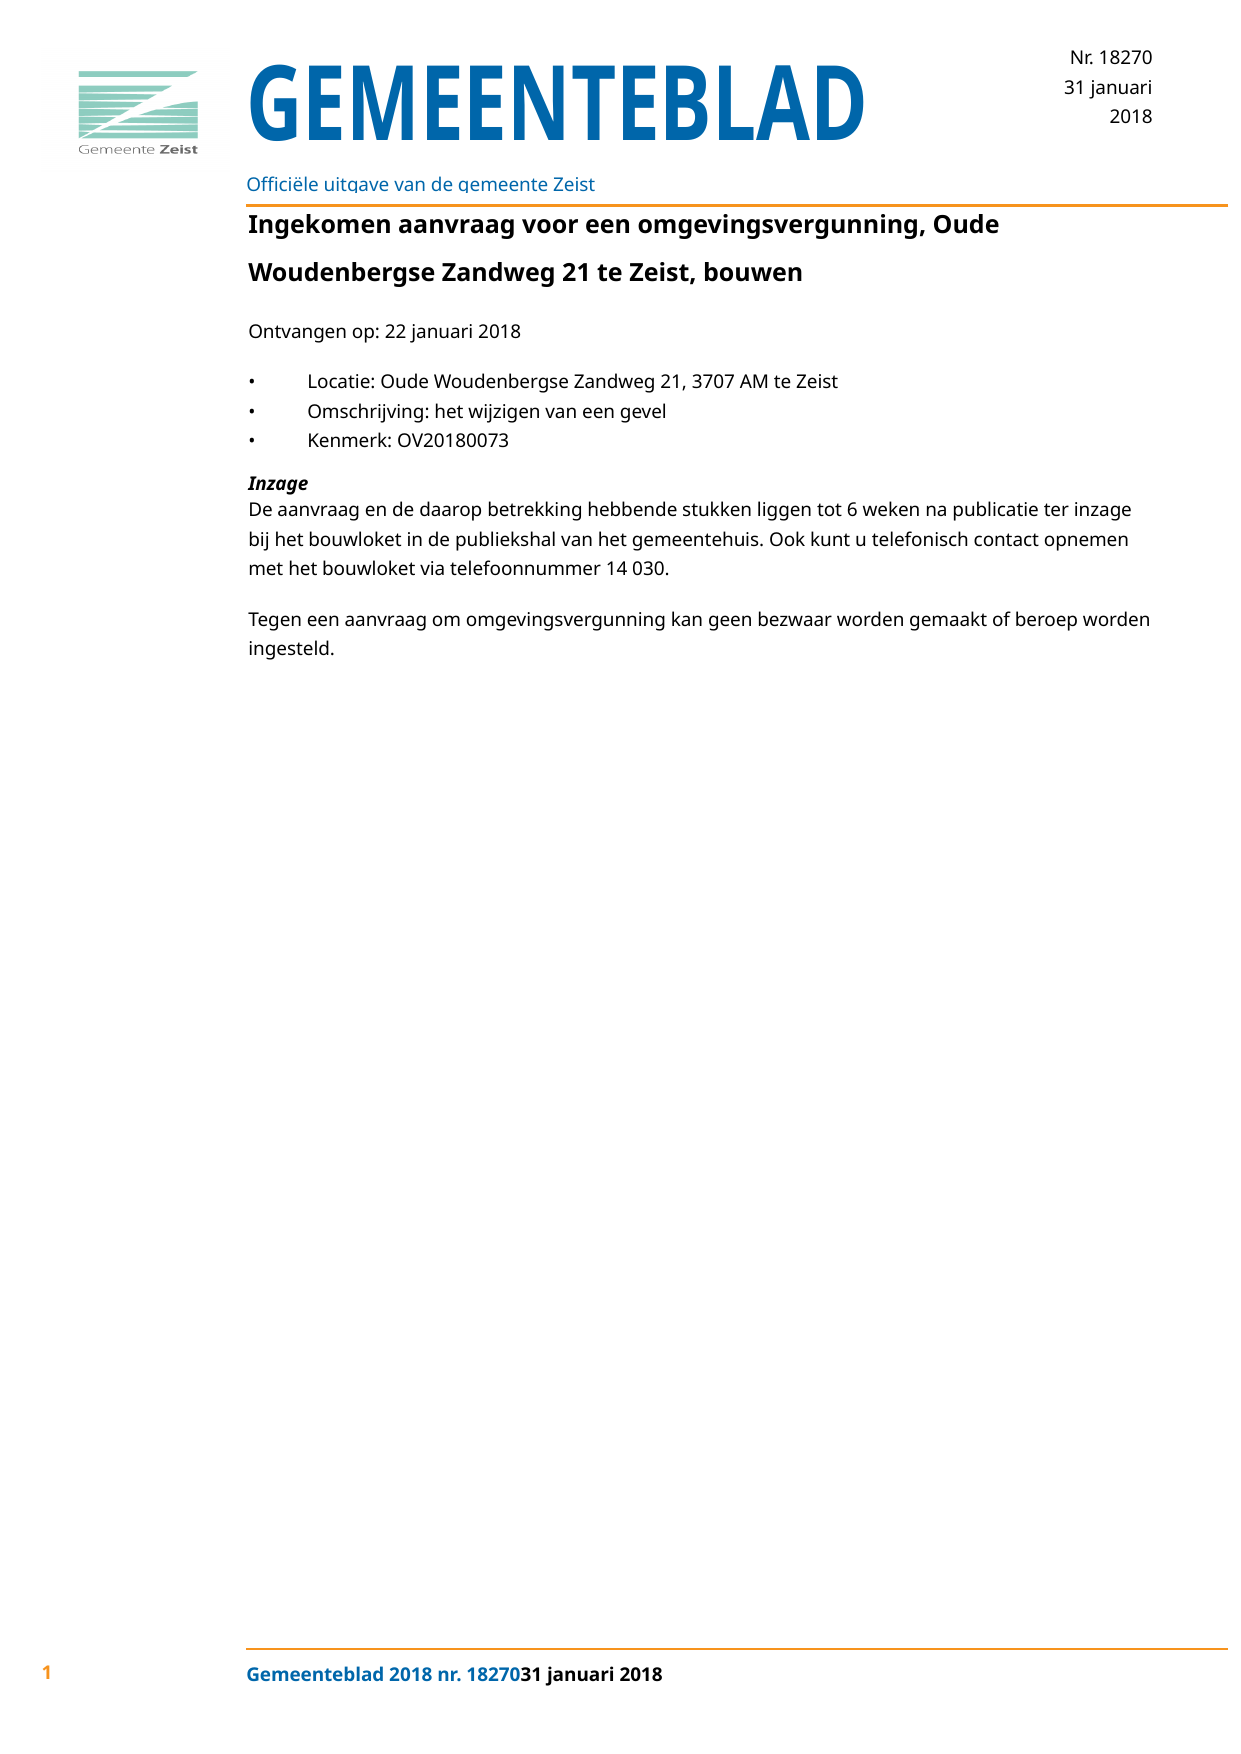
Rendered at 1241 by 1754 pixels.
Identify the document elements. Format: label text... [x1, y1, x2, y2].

list Locatie: Oude Woudenbergse Zandweg 21, 3707 AM te Zeist [248, 368, 1152, 394]
text Inzage [248, 471, 1152, 496]
text Tegen een aanvraag om omgevingsvergunning kan geen bezwaar worden gemaakt of beroep worden ingesteld. [248, 606, 1152, 661]
picture [41, 47, 231, 172]
text Ingekomen aanvraag voor een omgevingsvergunning, Oude Woudenbergse Zandweg 21 te Zeist, bouwen [248, 207, 1152, 288]
list Kenmerk: OV20180073 [248, 427, 1152, 453]
text Ontvangen op: 22 januari 2018 [248, 318, 1152, 344]
list Omschrijving: het wijzigen van een gevel [248, 398, 1152, 424]
text De aanvraag en de daarop betrekking hebbende stukken liggen tot 6 weken na publicatie ter inzage bij het bouwloket in de publiekshal van het gemeentehuis. Ook kunt u telefonisch contact opnemen met het bouwloket via telefoonnummer 14 030. [248, 496, 1152, 581]
